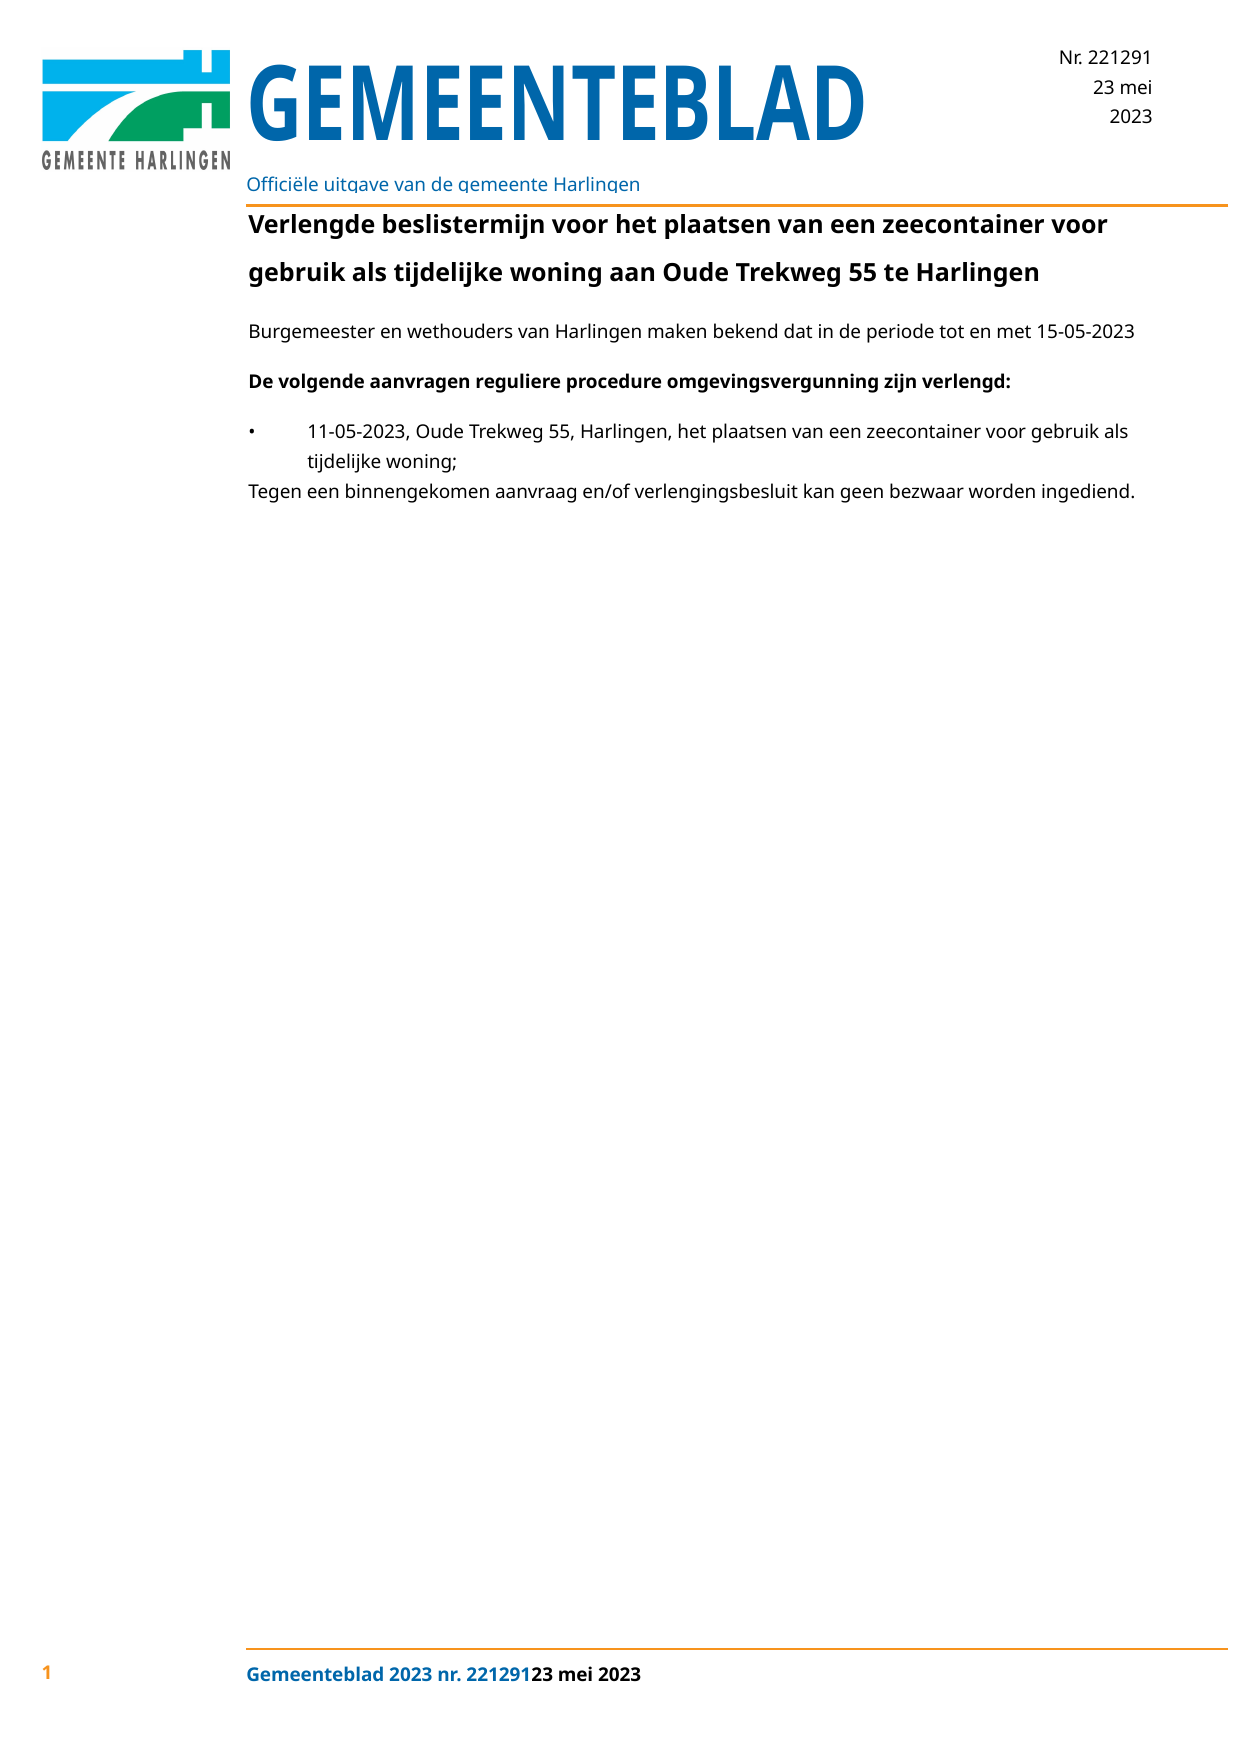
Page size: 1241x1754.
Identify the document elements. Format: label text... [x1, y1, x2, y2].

picture [41, 47, 231, 172]
list 11-05-2023, Oude Trekweg 55, Harlingen, het plaatsen van een zeecontainer voor gebruik als tijdelijke woning; [248, 419, 1152, 474]
text Verlengde beslistermijn voor het plaatsen van een zeecontainer voor gebruik als tijdelijke woning aan Oude Trekweg 55 te Harlingen [248, 207, 1152, 288]
text De volgende aanvragen reguliere procedure omgevingsvergunning zijn verlengd: [248, 368, 1152, 394]
text Tegen een binnengekomen aanvraag en/of verlengingsbesluit kan geen bezwaar worden ingediend. [248, 478, 1152, 504]
text Burgemeester en wethouders van Harlingen maken bekend dat in de periode tot en met 15-05-2023 [248, 318, 1152, 344]
